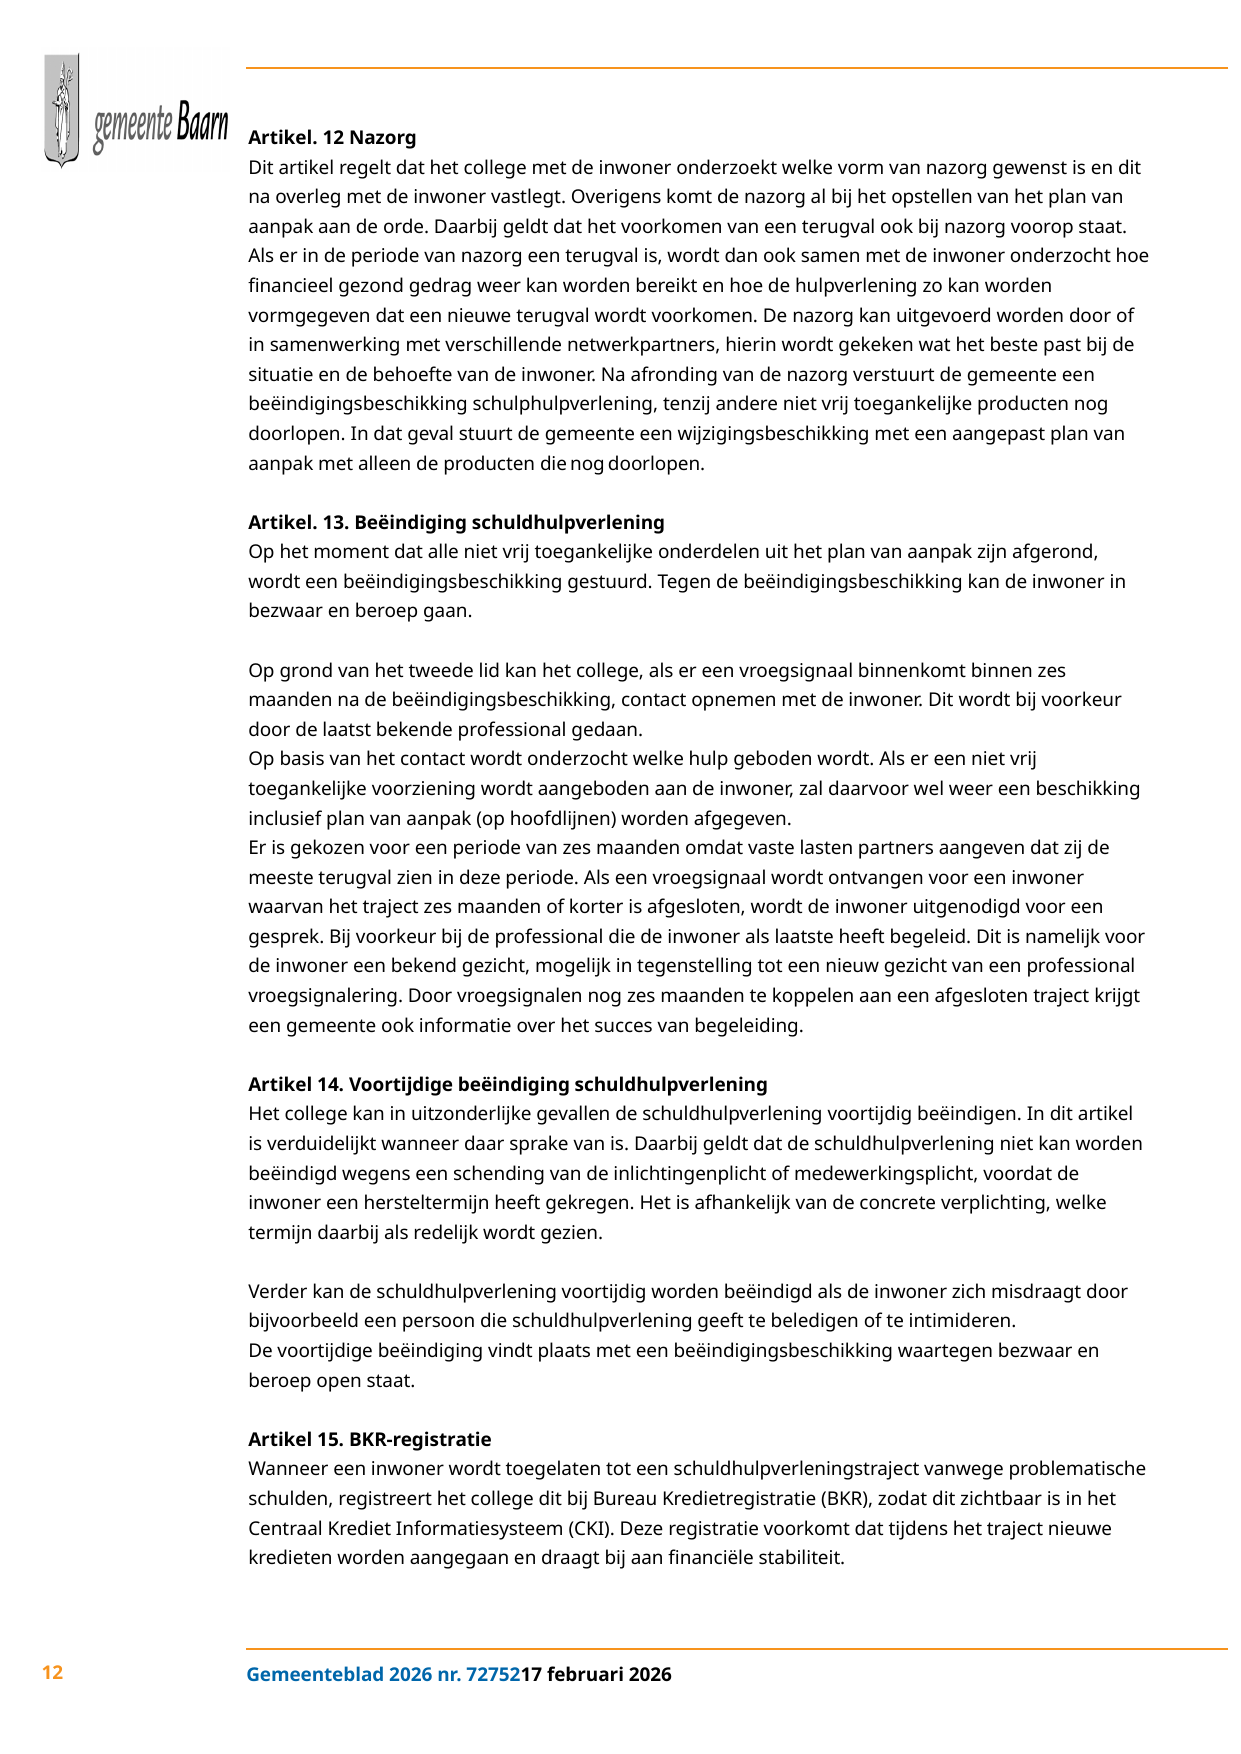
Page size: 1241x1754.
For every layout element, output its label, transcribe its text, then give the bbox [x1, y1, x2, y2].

text Dit artikel regelt dat het college met de inwoner onderzoekt welke vorm van nazorg gewenst is en dit na overleg met de inwoner vastlegt. Overigens komt de nazorg al bij het opstellen van het plan van aanpak aan de orde. Daarbij geldt dat het voorkomen van een terugval ook bij nazorg voorop staat. Als er in de periode van nazorg een terugval is, wordt dan ook samen met de inwoner onderzocht hoe financieel gezond gedrag weer kan worden bereikt en hoe de hulpverlening zo kan worden vormgegeven dat een nieuwe terugval wordt voorkomen. De nazorg kan uitgevoerd worden door of in samenwerking met verschillende netwerkpartners, hierin wordt gekeken wat het beste past bij de situatie en de behoefte van de inwoner. Na afronding van de nazorg verstuurt de gemeente een beëindigingsbeschikking schulphulpverlening, tenzij andere niet vrij toegankelijke producten nog doorlopen. In dat geval stuurt de gemeente een wijzigingsbeschikking met een aangepast plan van aanpak met alleen de producten die nog doorlopen. [248, 154, 1152, 476]
text Artikel 14. Voortijdige beëindiging schuldhulpverlening [248, 1071, 1152, 1097]
text Verder kan de schuldhulpverlening voortijdig worden beëindigd als de inwoner zich misdraagt door bijvoorbeeld een persoon die schuldhulpverlening geeft te beledigen of te intimideren. [248, 1278, 1152, 1333]
text Op basis van het contact wordt onderzocht welke hulp geboden wordt. Als er een niet vrij toegankelijke voorziening wordt aangeboden aan de inwoner, zal daarvoor wel weer een beschikking inclusief plan van aanpak (op hoofdlijnen) worden afgegeven. [248, 746, 1152, 831]
text Op het moment dat alle niet vrij toegankelijke onderdelen uit het plan van aanpak zijn afgerond, wordt een beëindigingsbeschikking gestuurd. Tegen de beëindigingsbeschikking kan de inwoner in bezwaar en beroep gaan. [248, 538, 1152, 623]
text Wanneer een inwoner wordt toegelaten tot een schuldhulpverleningstraject vanwege problematische schulden, registreert het college dit bij Bureau Kredietregistratie (BKR), zodat dit zichtbaar is in het Centraal Krediet Informatiesysteem (CKI). Deze registratie voorkomt dat tijdens het traject nieuwe kredieten worden aangegaan en draagt bij aan financiële stabiliteit. [248, 1456, 1152, 1570]
text Artikel 15. BKR-registratie [248, 1426, 1152, 1452]
text Artikel. 13. Beëindiging schuldhulpverlening [248, 509, 1152, 535]
picture [41, 47, 231, 172]
text Er is gekozen voor een periode van zes maanden omdat vaste lasten partners aangeven dat zij de meeste terugval zien in deze periode. Als een vroegsignaal wordt ontvangen voor een inwoner waarvan het traject zes maanden of korter is afgesloten, wordt de inwoner uitgenodigd voor een gesprek. Bij voorkeur bij de professional die de inwoner als laatste heeft begeleid. Dit is namelijk voor de inwoner een bekend gezicht, mogelijk in tegenstelling tot een nieuw gezicht van een professional vroegsignalering. Door vroegsignalen nog zes maanden te koppelen aan een afgesloten traject krijgt een gemeente ook informatie over het succes van begeleiding. [248, 834, 1152, 1038]
text De voortijdige beëindiging vindt plaats met een beëindigingsbeschikking waartegen bezwaar en beroep open staat. [248, 1337, 1152, 1393]
text Op grond van het tweede lid kan het college, als er een vroegsignaal binnenkomt binnen zes maanden na de beëindigingsbeschikking, contact opnemen met de inwoner. Dit wordt bij voorkeur door de laatst bekende professional gedaan. [248, 657, 1152, 742]
text Artikel. 12 Nazorg [248, 124, 1152, 150]
text Het college kan in uitzonderlijke gevallen de schuldhulpverlening voortijdig beëindigen. In dit artikel is verduidelijkt wanneer daar sprake van is. Daarbij geldt dat de schuldhulpverlening niet kan worden beëindigd wegens een schending van de inlichtingenplicht of medewerkingsplicht, voordat de inwoner een hersteltermijn heeft gekregen. Het is afhankelijk van de concrete verplichting, welke termijn daarbij als redelijk wordt gezien. [248, 1101, 1152, 1245]
